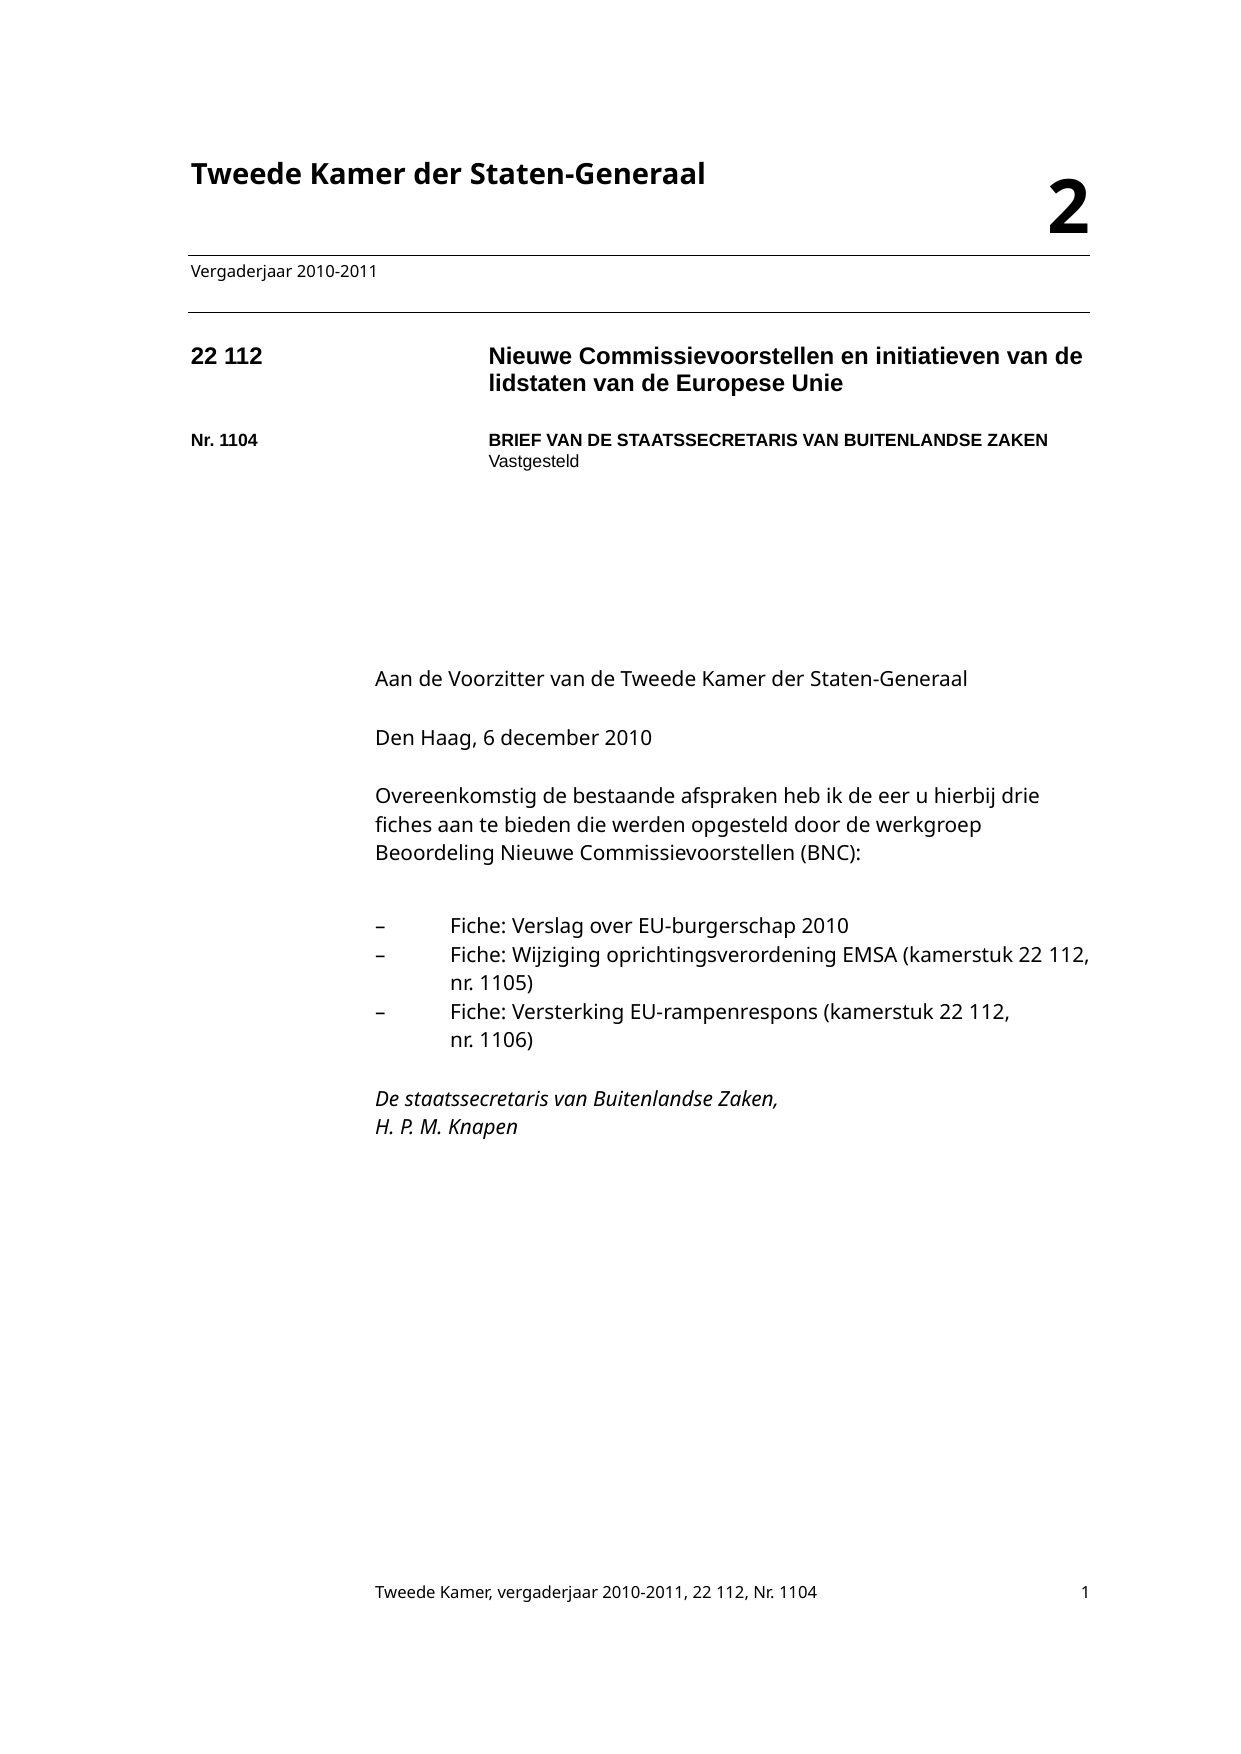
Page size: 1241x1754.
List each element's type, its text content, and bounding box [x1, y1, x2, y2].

table_cell [188, 313, 485, 339]
list Fiche: Verslag over EU-burgerschap 2010 [375, 912, 1090, 940]
text Aan de Voorzitter van de Tweede Kamer der Staten-Generaal [375, 664, 1090, 693]
table_cell [485, 256, 1090, 312]
table_header Tweede Kamer der Staten-Generaal [188, 150, 909, 255]
table_cell [485, 313, 1090, 339]
list Fiche: Wijziging oprichtingsverordening EMSA (kamerstuk 22 112, nr. 1105) [375, 940, 1090, 997]
table_cell Nieuwe Commissievoorstellen en initiatieven van de lidstaten van de Europese Unie [485, 339, 1090, 427]
table_cell Vergaderjaar 2010-2011 [188, 256, 485, 312]
table_cell BRIEF VAN DE STAATSSECRETARIS VAN BUITENLANDSE ZAKEN Vastgesteld [485, 427, 1090, 546]
text De staatssecretaris van Buitenlandse Zaken, [375, 1084, 1090, 1112]
text H. P. M. Knapen [375, 1112, 1090, 1141]
table_cell 22 112 [188, 339, 485, 427]
text Overeenkomstig de bestaande afspraken heb ik de eer u hierbij drie fiches aan te bieden die werden opgesteld door de werkgroep Beoordeling Nieuwe Commissievoorstellen (BNC): [375, 781, 1090, 867]
table_header 2 [910, 150, 1090, 255]
text Den Haag, 6 december 2010 [375, 723, 1090, 751]
list Fiche: Versterking EU-rampenrespons (kamerstuk 22 112, nr. 1106) [375, 997, 1090, 1054]
table_cell Nr. 1104 [188, 427, 485, 546]
